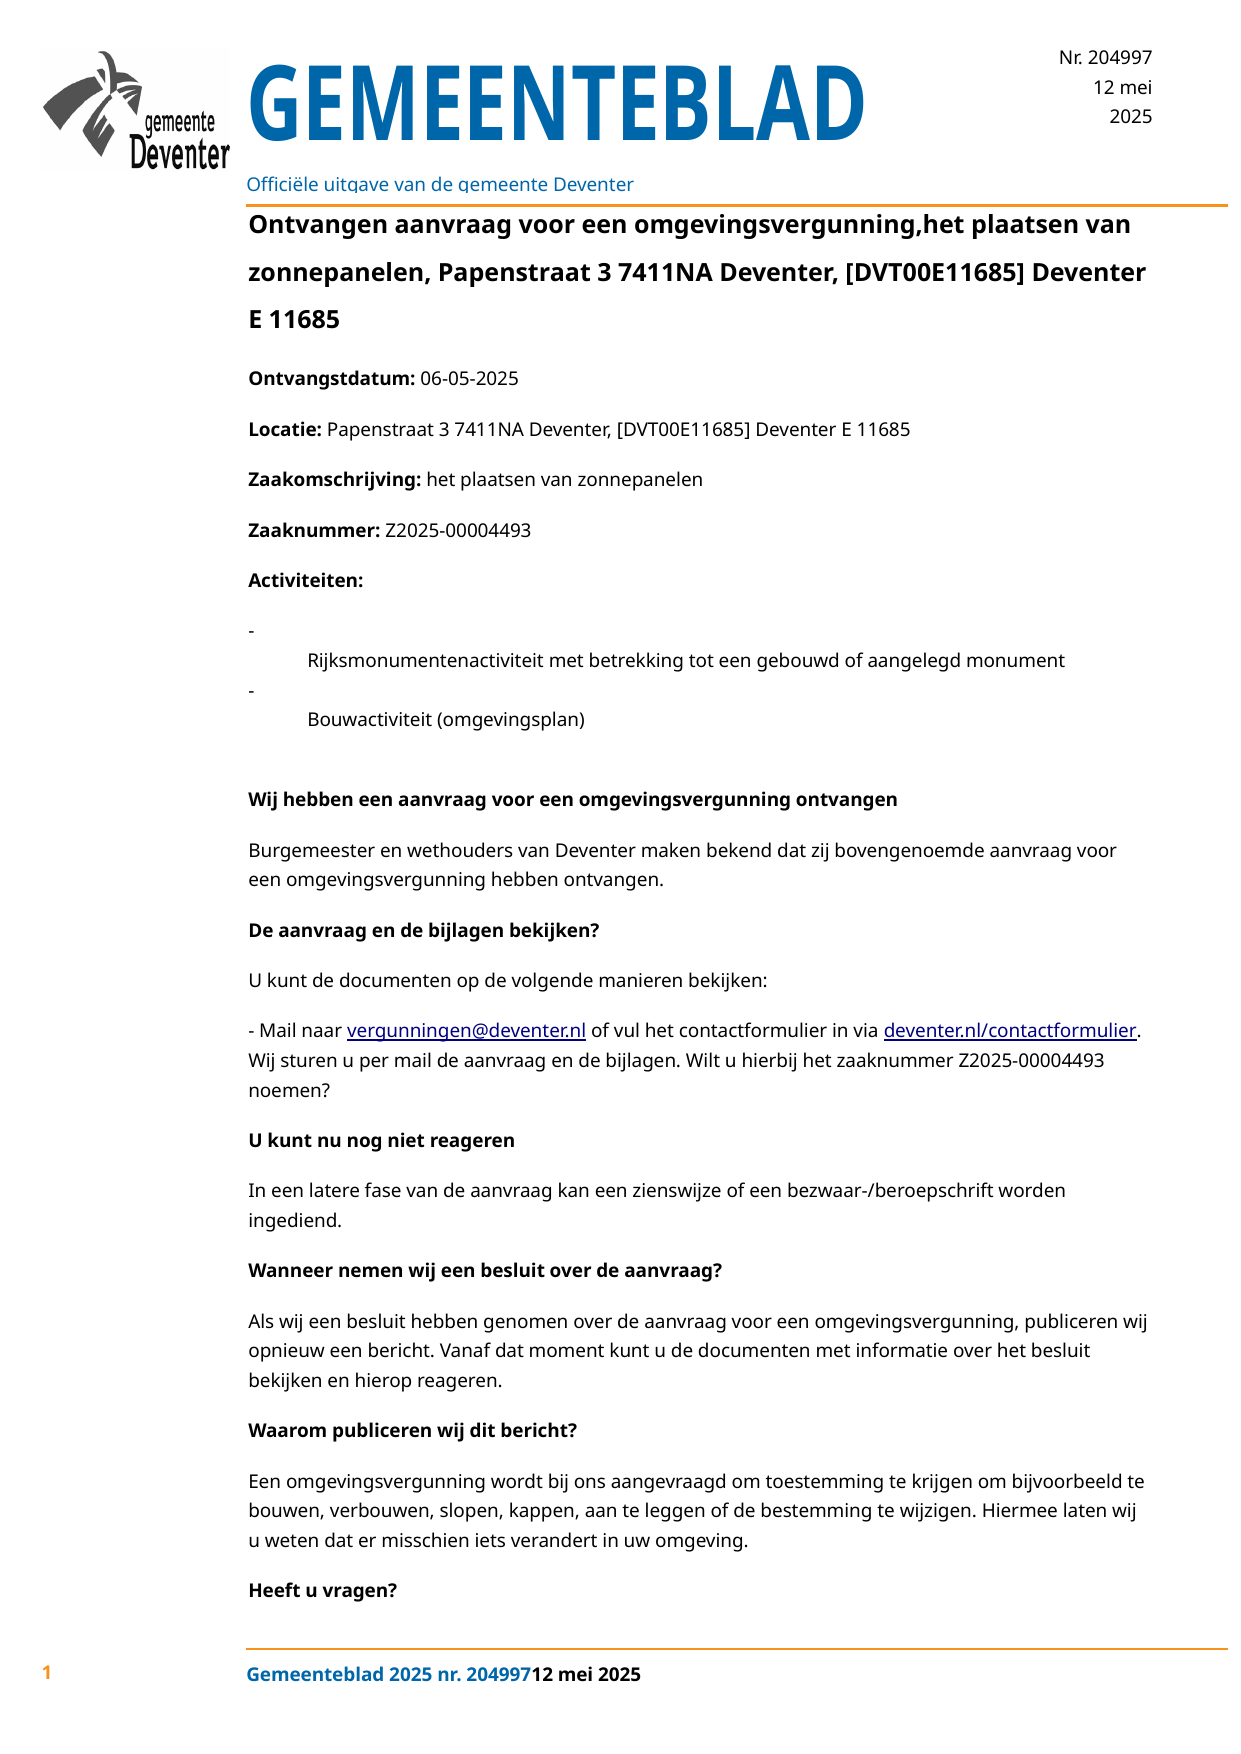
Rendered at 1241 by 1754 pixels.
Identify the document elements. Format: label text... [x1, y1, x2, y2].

text In een latere fase van de aanvraag kan een zienswijze of een bezwaar-/beroepschrift worden ingediend. [248, 1178, 1152, 1233]
text Burgemeester en wethouders van Deventer maken bekend dat zij bovengenoemde aanvraag voor een omgevingsvergunning hebben ontvangen. [248, 837, 1152, 892]
text Een omgevingsvergunning wordt bij ons aangevraagd om toestemming te krijgen om bijvoorbeeld te bouwen, verbouwen, slopen, kappen, aan te leggen of de bestemming te wijzigen. Hiermee laten wij u weten dat er misschien iets verandert in uw omgeving. [248, 1468, 1152, 1553]
text Locatie: Papenstraat 3 7411NA Deventer, [DVT00E11685] Deventer E 11685 [248, 416, 1152, 442]
text Wanneer nemen wij een besluit over de aanvraag? [248, 1258, 1152, 1283]
text Waarom publiceren wij dit bericht? [248, 1418, 1152, 1443]
text De aanvraag en de bijlagen bekijken? [248, 917, 1152, 942]
text Zaaknummer: Z2025-00004493 [248, 517, 1152, 542]
picture [41, 47, 231, 172]
text U kunt de documenten op de volgende manieren bekijken: [248, 967, 1152, 993]
list Rijksmonumentenactiviteit met betrekking tot een gebouwd of aangelegd monument [248, 647, 1152, 673]
text - Mail naar vergunningen@deventer.nl of vul het contactformulier in via deventer.nl/contactformulier. Wij sturen u per mail de aanvraag en de bijlagen. Wilt u hierbij het zaaknummer Z2025-00004493 noemen? [248, 1018, 1152, 1102]
text Wij hebben een aanvraag voor een omgevingsvergunning ontvangen [248, 786, 1152, 812]
list Bouwactiviteit (omgevingsplan) [248, 706, 1152, 732]
text Activiteiten: [248, 567, 1152, 593]
text Als wij een besluit hebben genomen over de aanvraag voor een omgevingsvergunning, publiceren wij opnieuw een bericht. Vanaf dat moment kunt u de documenten met informatie over het besluit bekijken en hierop reageren. [248, 1308, 1152, 1393]
text Ontvangen aanvraag voor een omgevingsvergunning,het plaatsen van zonnepanelen, Papenstraat 3 7411NA Deventer, [DVT00E11685] Deventer E 11685 [248, 207, 1152, 336]
text Zaakomschrijving: het plaatsen van zonnepanelen [248, 466, 1152, 492]
text Ontvangstdatum: 06-05-2025 [248, 366, 1152, 391]
text Heeft u vragen? [248, 1578, 1152, 1603]
text U kunt nu nog niet reageren [248, 1127, 1152, 1153]
